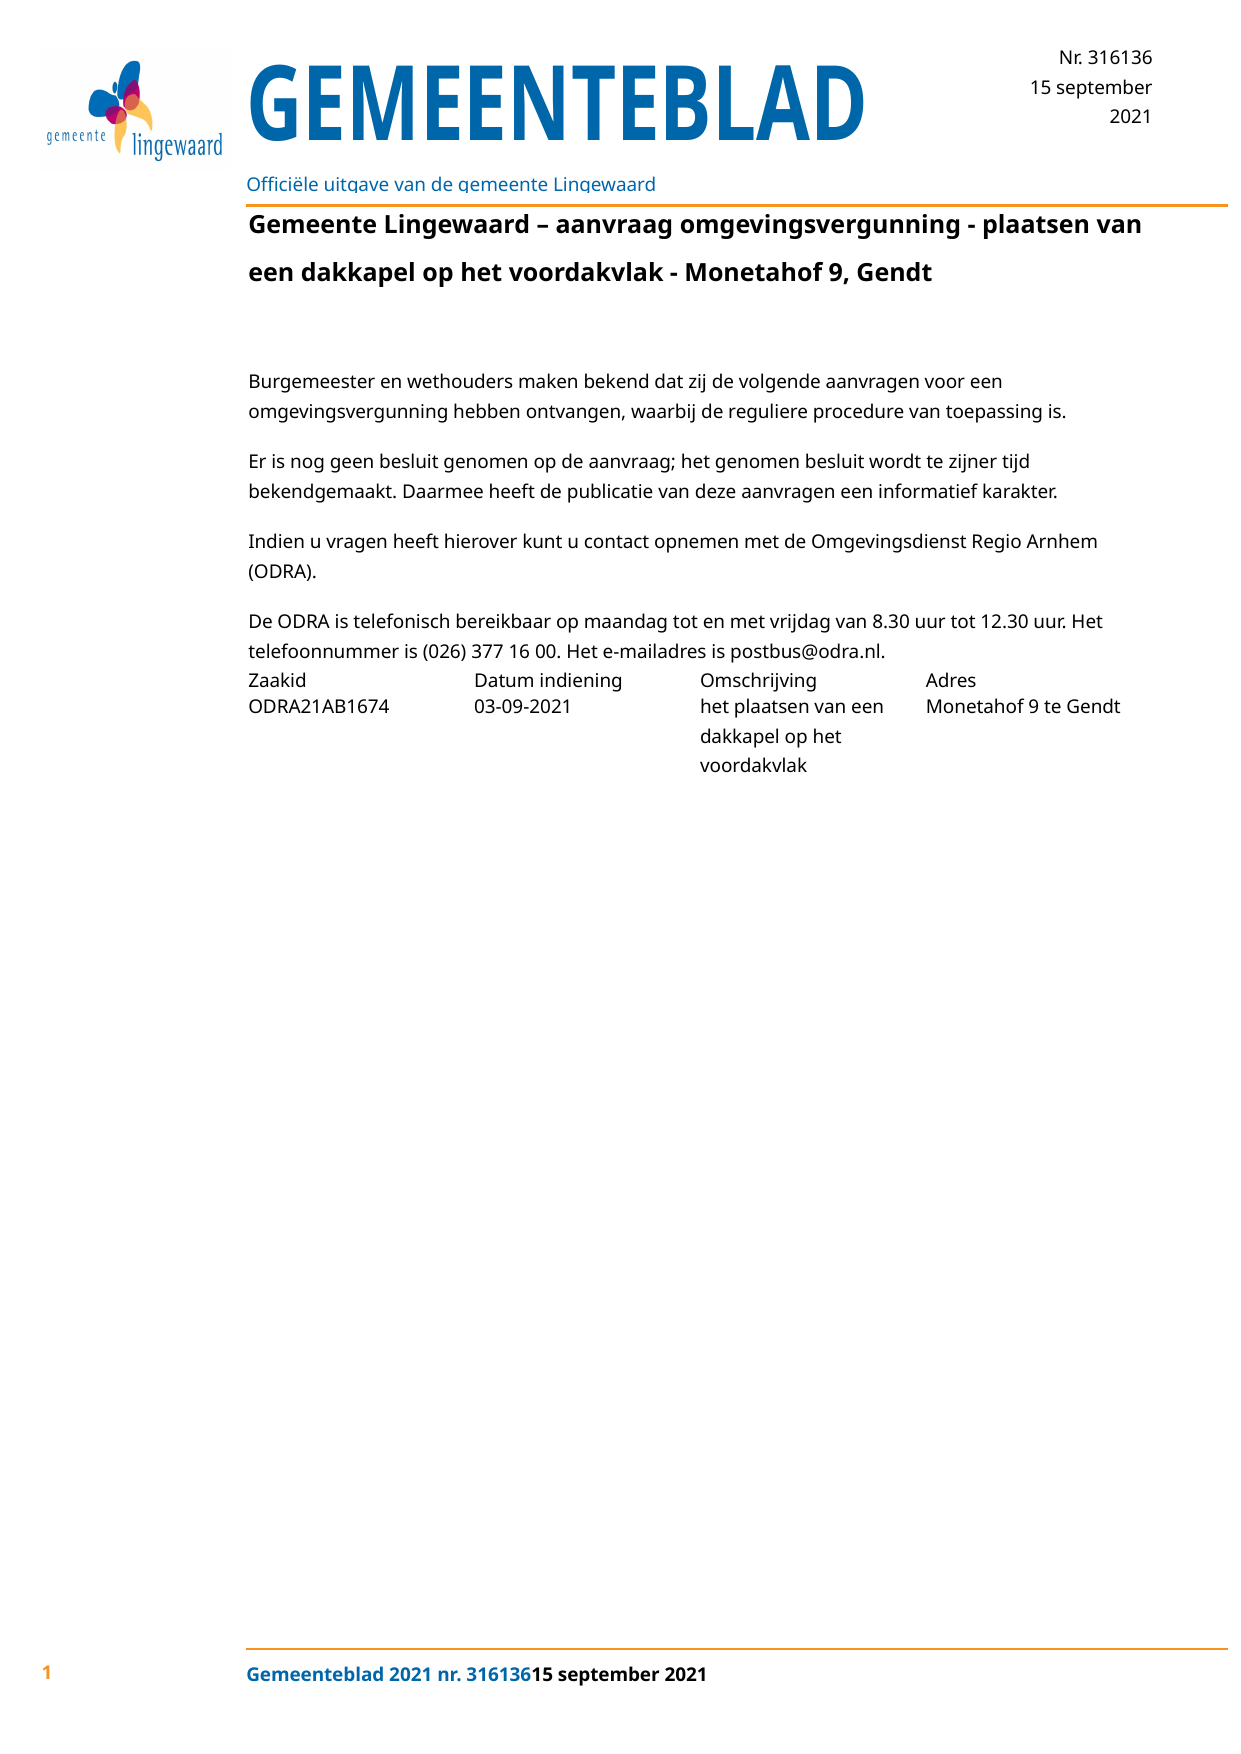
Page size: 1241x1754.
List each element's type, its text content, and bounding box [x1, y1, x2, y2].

table_cell het plaatsen van een dakkapel op het voordakvlak [700, 693, 926, 778]
table_header Omschrijving [700, 668, 926, 693]
table_header Datum indiening [474, 668, 700, 693]
picture [41, 47, 231, 172]
table_cell Monetahof 9 te Gendt [926, 693, 1152, 778]
text Indien u vragen heeft hierover kunt u contact opnemen met de Omgevingsdienst Regio Arnhem (ODRA). [248, 528, 1152, 584]
text De ODRA is telefonisch bereikbaar op maandag tot en met vrijdag van 8.30 uur tot 12.30 uur. Het telefoonnummer is (026) 377 16 00. Het e-mailadres is postbus@odra.nl. [248, 608, 1152, 664]
text Burgemeester en wethouders maken bekend dat zij de volgende aanvragen voor een omgevingsvergunning hebben ontvangen, waarbij de reguliere procedure van toepassing is. [248, 368, 1152, 424]
text Gemeente Lingewaard – aanvraag omgevingsvergunning - plaatsen van een dakkapel op het voordakvlak - Monetahof 9, Gendt [248, 207, 1152, 288]
table_cell ODRA21AB1674 [248, 693, 474, 778]
text Er is nog geen besluit genomen op de aanvraag; het genomen besluit wordt te zijner tijd bekendgemaakt. Daarmee heeft de publicatie van deze aanvragen een informatief karakter. [248, 448, 1152, 504]
table_header Adres [926, 668, 1152, 693]
table_header Zaakid [248, 668, 474, 693]
table_cell 03-09-2021 [474, 693, 700, 778]
